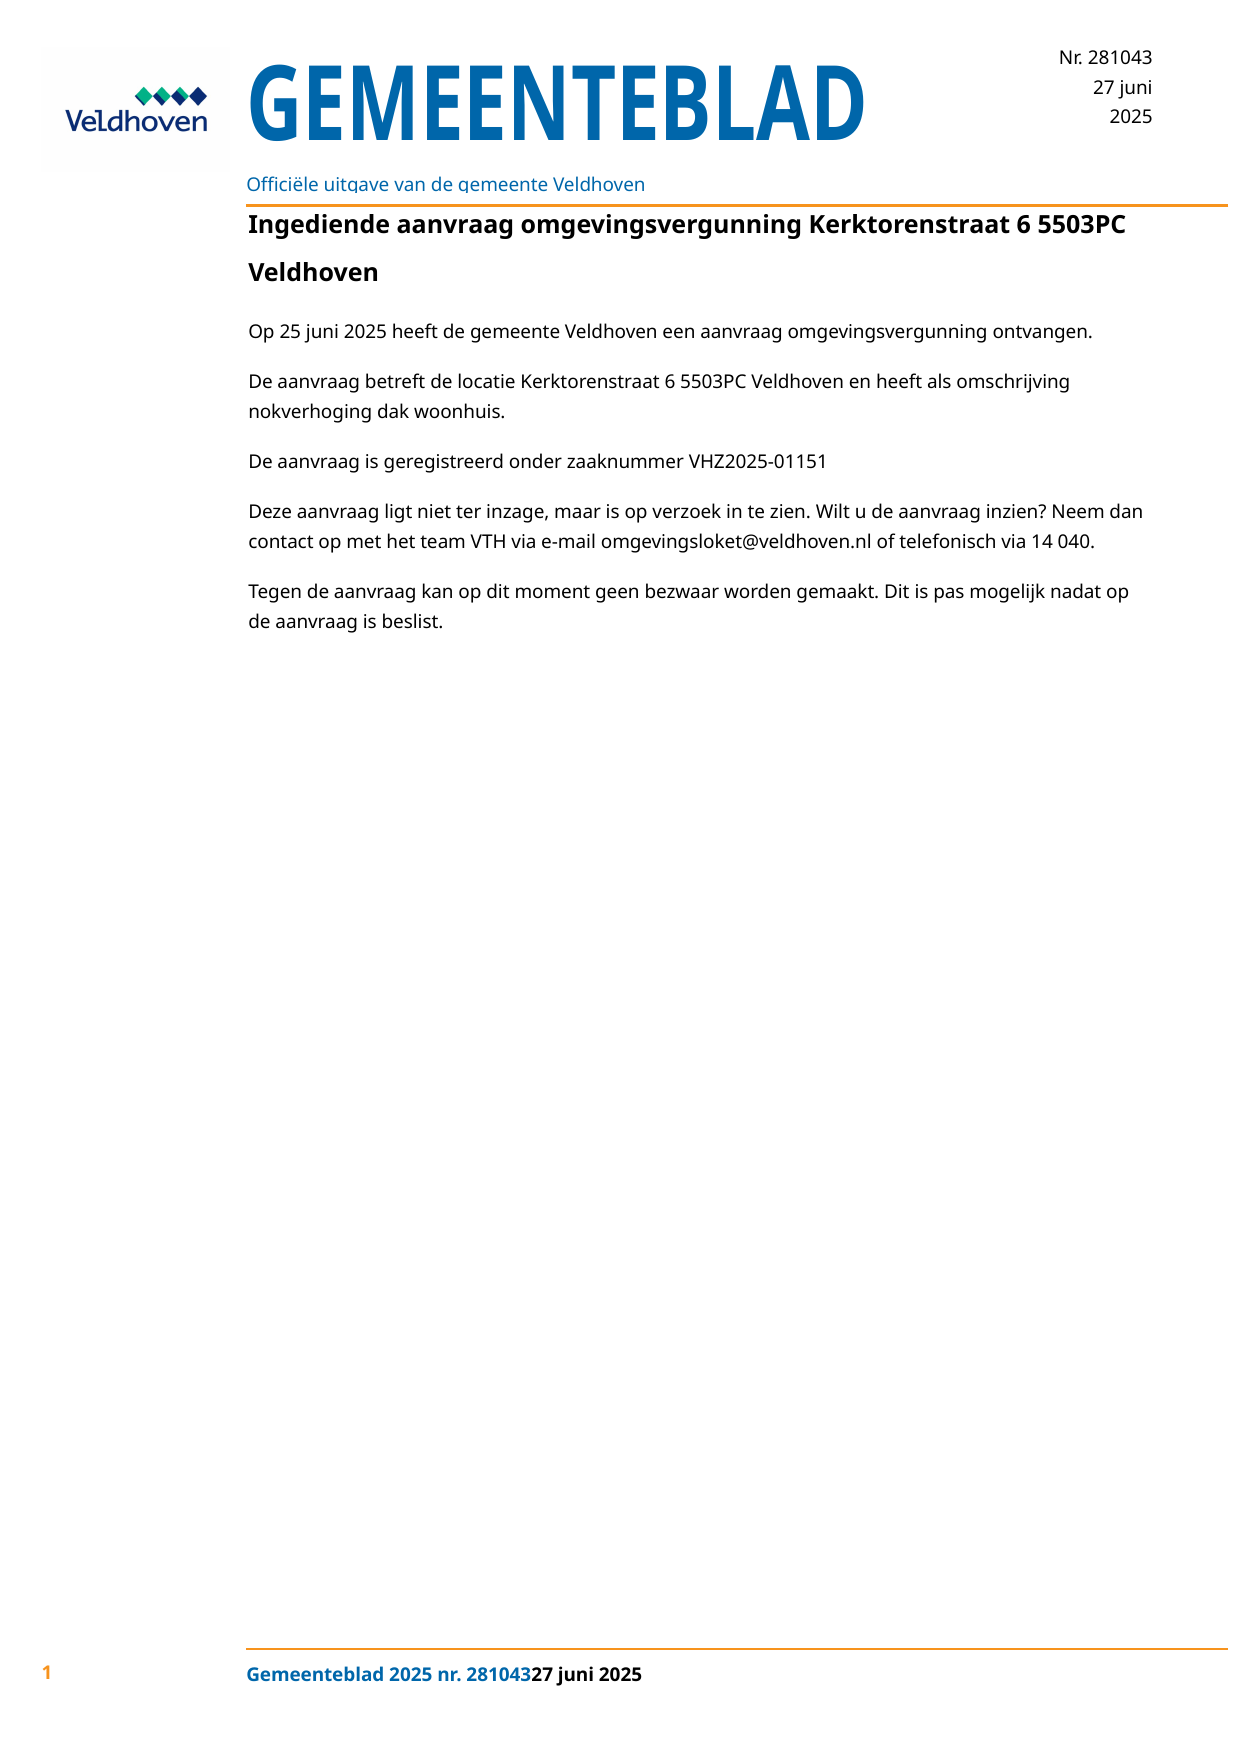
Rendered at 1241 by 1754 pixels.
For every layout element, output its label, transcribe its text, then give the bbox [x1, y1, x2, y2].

text Ingediende aanvraag omgevingsvergunning Kerktorenstraat 6 5503PC Veldhoven [248, 207, 1152, 288]
picture [41, 47, 231, 172]
text De aanvraag is geregistreerd onder zaaknummer VHZ2025-01151 [248, 448, 1152, 474]
text Tegen de aanvraag kan op dit moment geen bezwaar worden gemaakt. Dit is pas mogelijk nadat op de aanvraag is beslist. [248, 579, 1152, 634]
text Deze aanvraag ligt niet ter inzage, maar is op verzoek in te zien. Wilt u de aanvraag inzien? Neem dan contact op met het team VTH via e-mail omgevingsloket@veldhoven.nl of telefonisch via 14 040. [248, 499, 1152, 554]
text Op 25 juni 2025 heeft de gemeente Veldhoven een aanvraag omgevingsvergunning ontvangen. [248, 318, 1152, 344]
text De aanvraag betreft de locatie Kerktorenstraat 6 5503PC Veldhoven en heeft als omschrijving nokverhoging dak woonhuis. [248, 368, 1152, 424]
